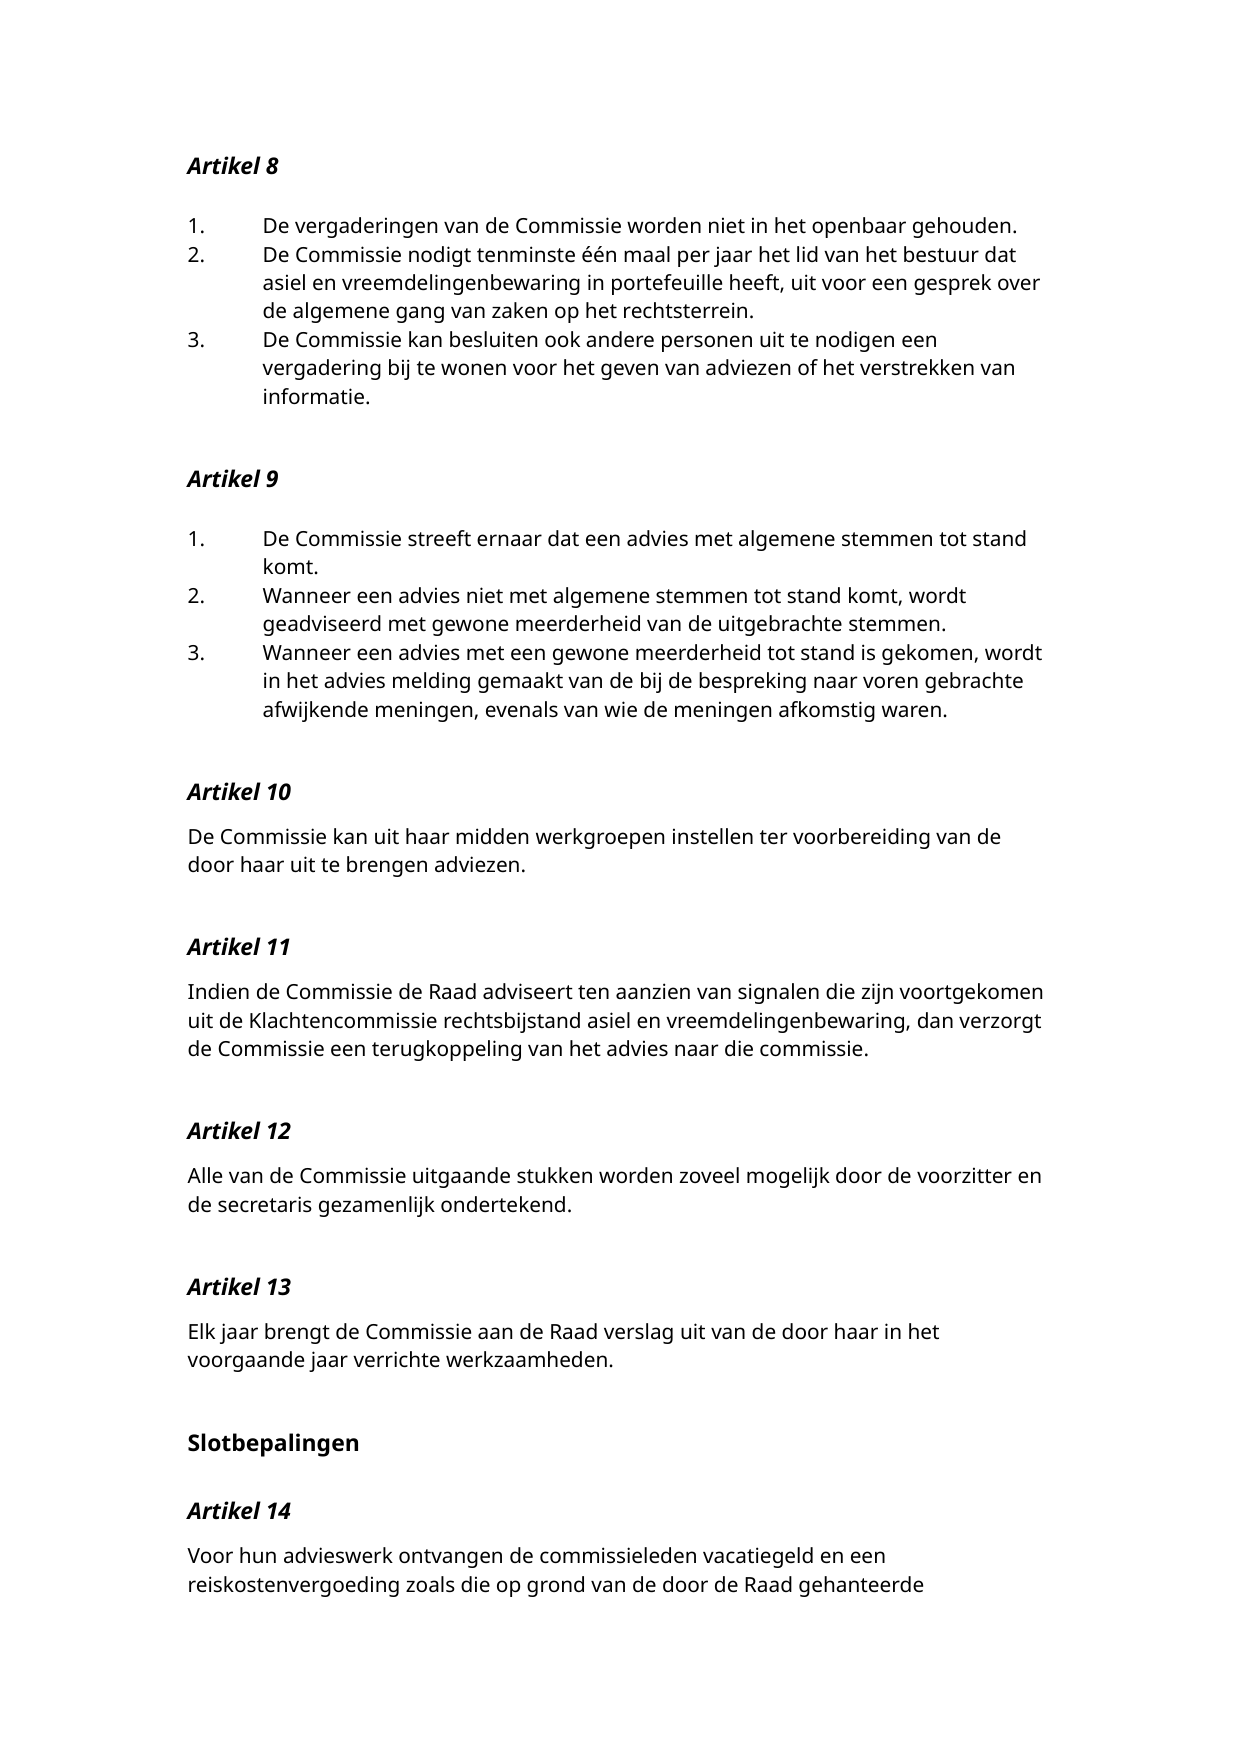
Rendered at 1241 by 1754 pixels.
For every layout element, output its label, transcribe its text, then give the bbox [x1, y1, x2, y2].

subtitle Artikel 12 [187, 1115, 1053, 1147]
list De Commissie kan besluiten ook andere personen uit te nodigen een vergadering bij te wonen voor het geven van adviezen of het verstrekken van informatie. [187, 325, 1053, 410]
text De Commissie kan uit haar midden werkgroepen instellen ter voorbereiding van de door haar uit te brengen adviezen. [187, 822, 1053, 879]
text Voor hun advieswerk ontvangen de commissieleden vacatiegeld en een reiskostenvergoeding zoals die op grond van de door de Raad gehanteerde [187, 1542, 1053, 1598]
subtitle Artikel 8 [187, 150, 1053, 181]
list Wanneer een advies met een gewone meerderheid tot stand is gekomen, wordt in het advies melding gemaakt van de bij de bespreking naar voren gebrachte afwijkende meningen, evenals van wie de meningen afkomstig waren. [187, 638, 1053, 723]
subtitle Artikel 14 [187, 1495, 1053, 1527]
subtitle Artikel 13 [187, 1271, 1053, 1302]
subtitle Slotbepalingen [187, 1427, 1053, 1458]
list Wanneer een advies niet met algemene stemmen tot stand komt, wordt geadviseerd met gewone meerderheid van de uitgebrachte stemmen. [187, 581, 1053, 638]
subtitle Artikel 11 [187, 931, 1053, 962]
text Elk jaar brengt de Commissie aan de Raad verslag uit van de door haar in het voorgaande jaar verrichte werkzaamheden. [187, 1317, 1053, 1374]
subtitle Artikel 10 [187, 776, 1053, 807]
list De vergaderingen van de Commissie worden niet in het openbaar gehouden. [187, 211, 1053, 240]
list De Commissie nodigt tenminste één maal per jaar het lid van het bestuur dat asiel en vreemdelingenbewaring in portefeuille heeft, uit voor een gesprek over de algemene gang van zaken op het rechtsterrein. [187, 240, 1053, 325]
subtitle Artikel 9 [187, 463, 1053, 494]
text Alle van de Commissie uitgaande stukken worden zoveel mogelijk door de voorzitter en de secretaris gezamenlijk ondertekend. [187, 1162, 1053, 1218]
text Indien de Commissie de Raad adviseert ten aanzien van signalen die zijn voortgekomen uit de Klachtencommissie rechtsbijstand asiel en vreemdelingenbewaring, dan verzorgt de Commissie een terugkoppeling van het advies naar die commissie. [187, 977, 1053, 1063]
list De Commissie streeft ernaar dat een advies met algemene stemmen tot stand komt. [187, 524, 1053, 581]
